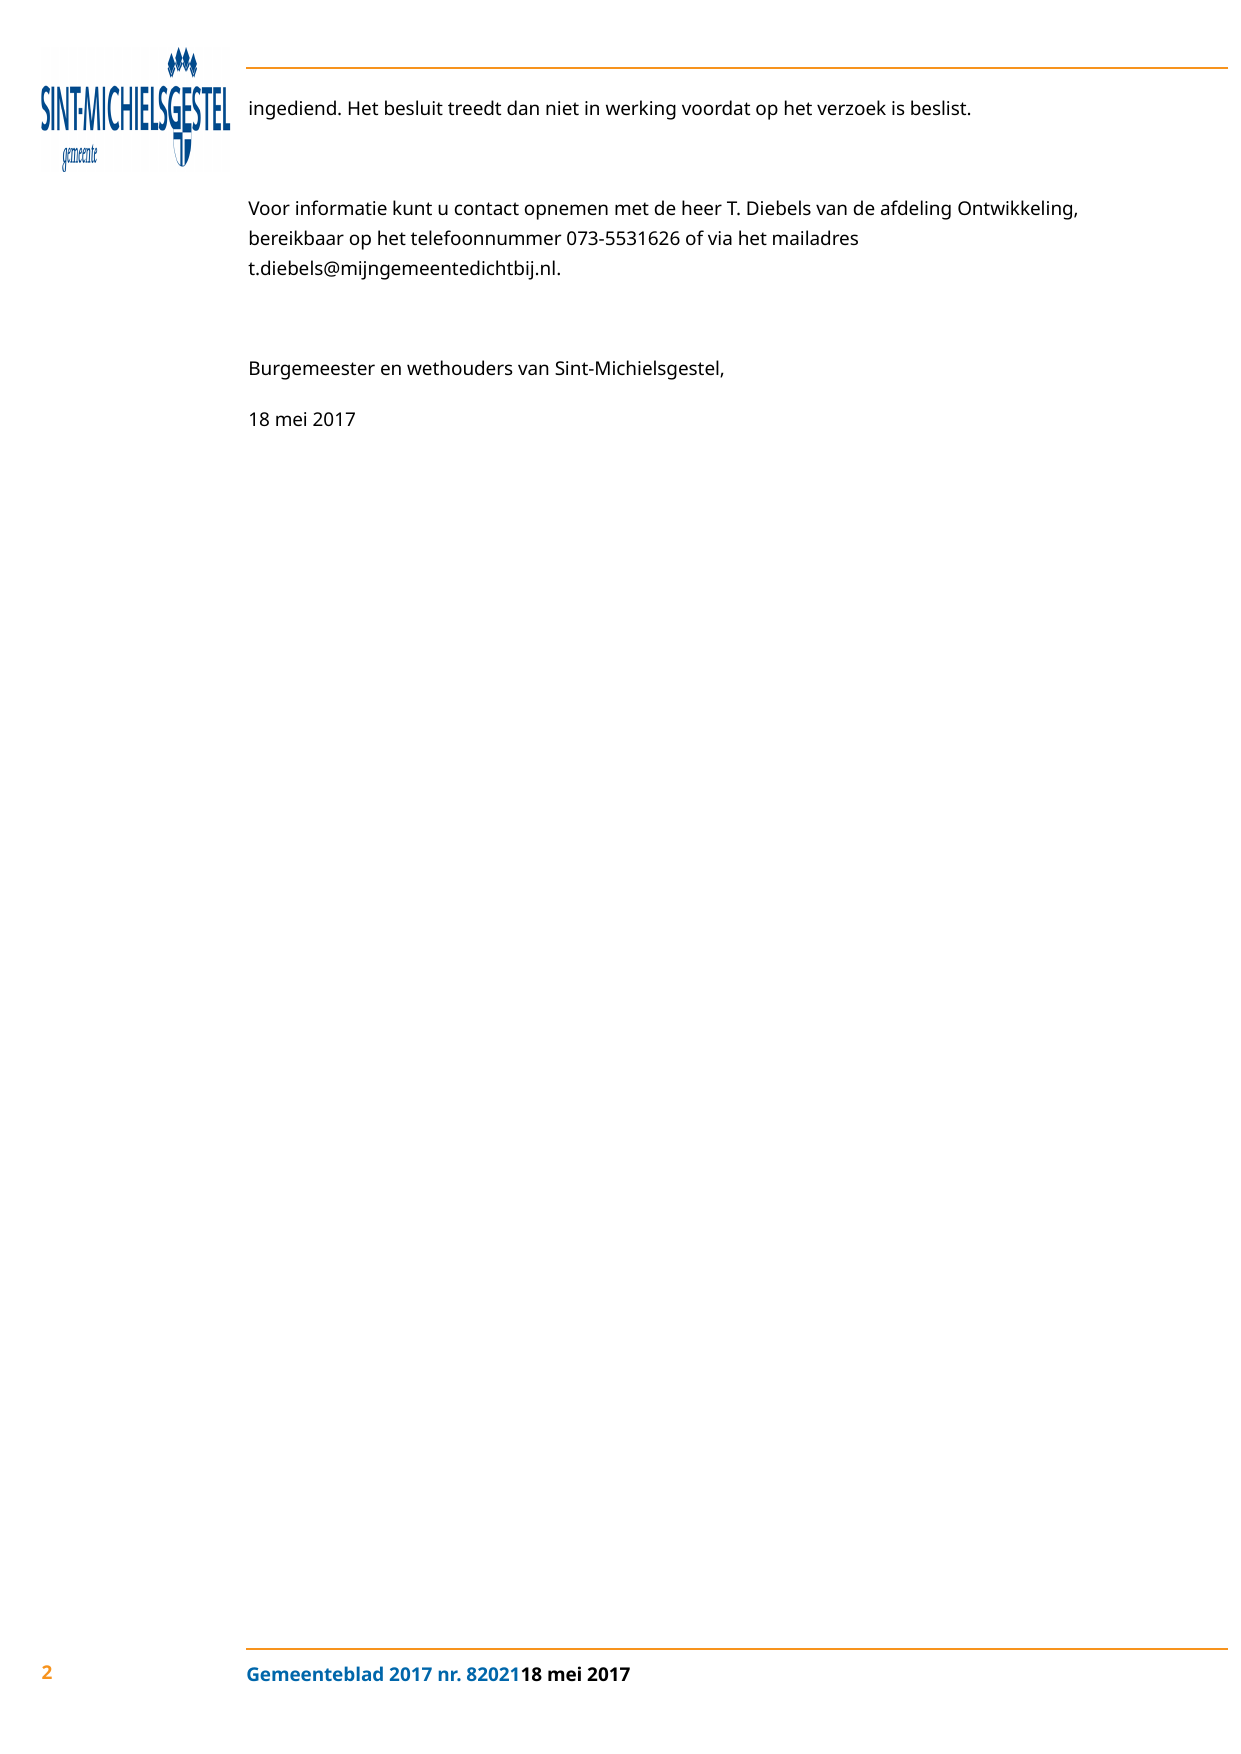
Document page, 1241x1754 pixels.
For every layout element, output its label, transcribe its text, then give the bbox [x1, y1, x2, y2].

text Voor informatie kunt u contact opnemen met de heer T. Diebels van de afdeling Ontwikkeling, bereikbaar op het telefoonnummer 073-5531626 of via het mailadres t.diebels@mijngemeentedichtbij.nl. [248, 196, 1152, 281]
text ingediend. Het besluit treedt dan niet in werking voordat op het verzoek is beslist. [248, 95, 1152, 121]
text Burgemeester en wethouders van Sint-Michielsgestel, [248, 356, 1152, 381]
text 18 mei 2017 [248, 406, 1152, 432]
picture [41, 47, 231, 172]
